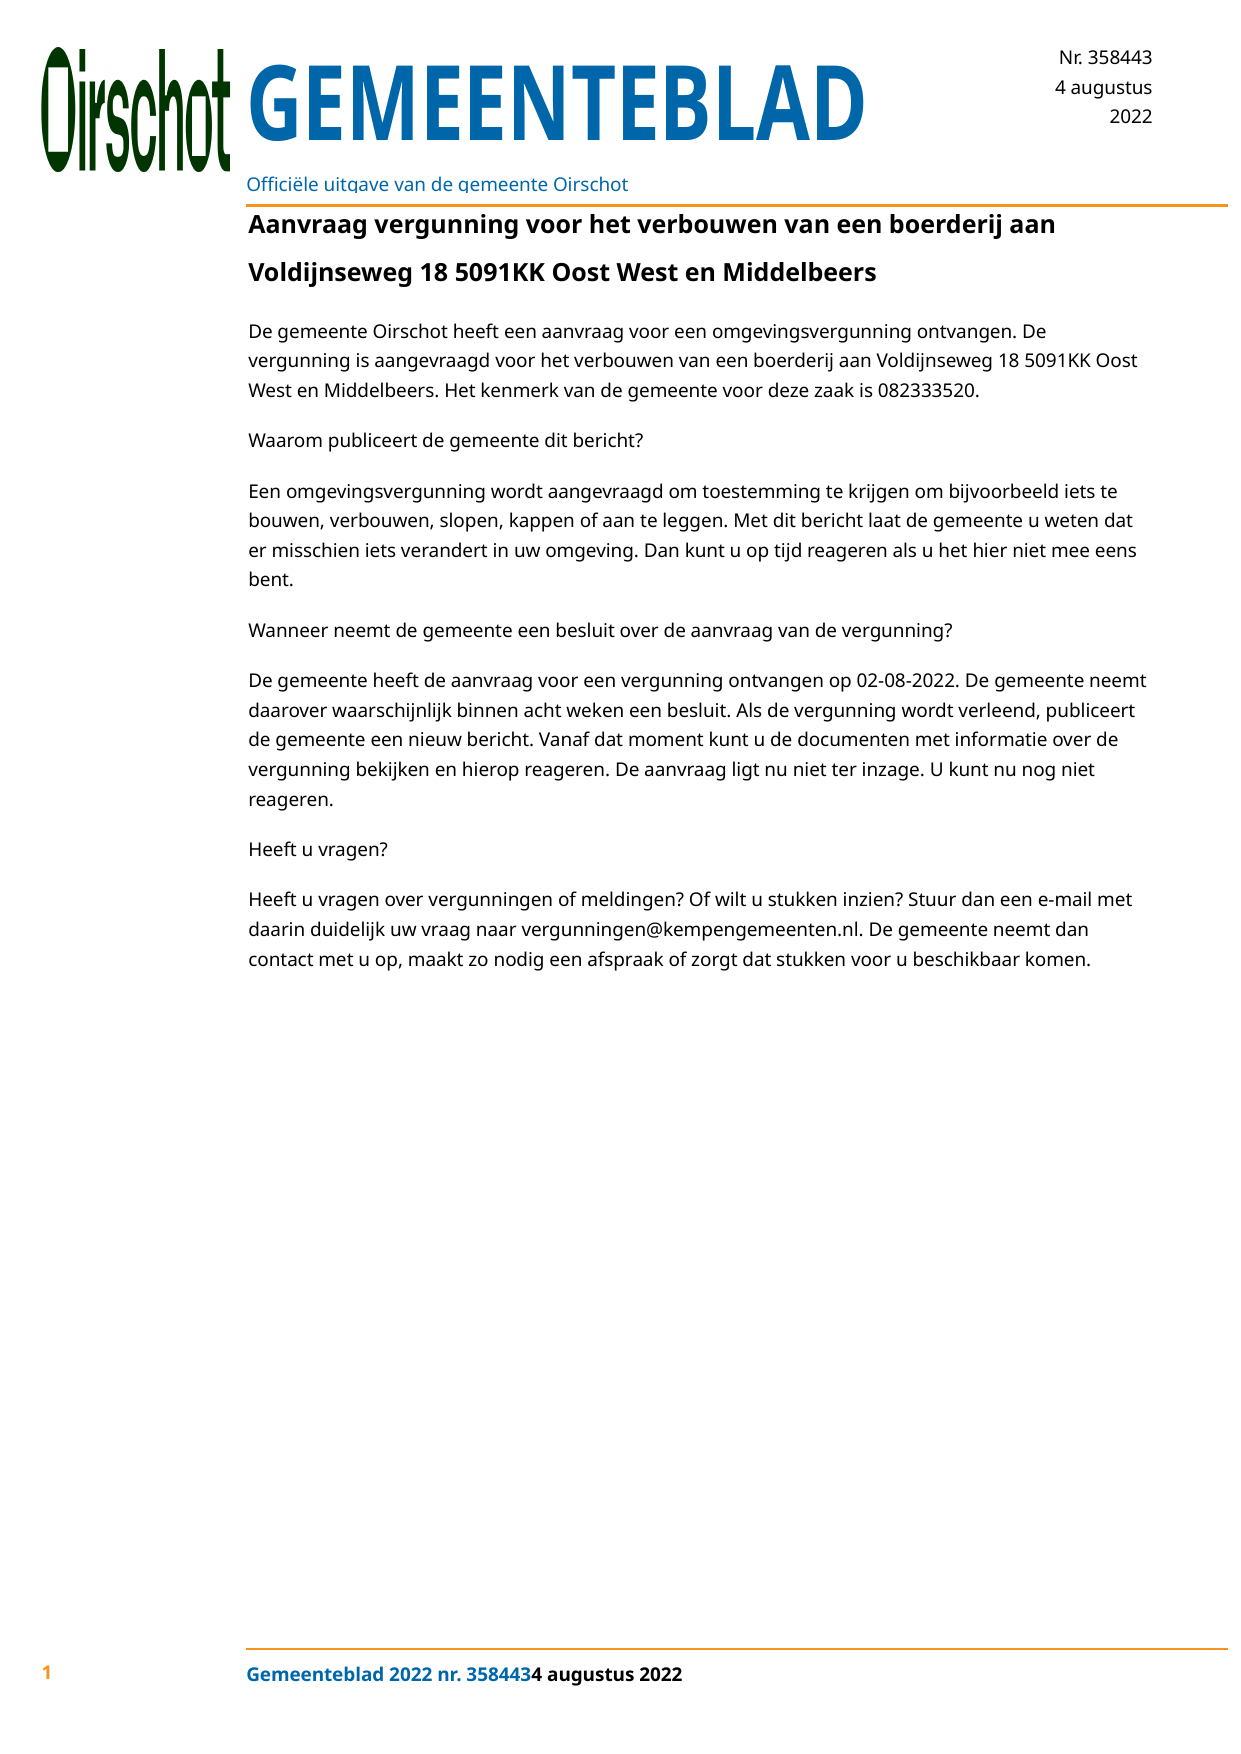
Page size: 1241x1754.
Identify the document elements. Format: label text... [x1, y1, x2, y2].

text De gemeente Oirschot heeft een aanvraag voor een omgevingsvergunning ontvangen. De vergunning is aangevraagd voor het verbouwen van een boerderij aan Voldijnseweg 18 5091KK Oost West en Middelbeers. Het kenmerk van de gemeente voor deze zaak is 082333520. [248, 318, 1152, 403]
text De gemeente heeft de aanvraag voor een vergunning ontvangen op 02-08-2022. De gemeente neemt daarover waarschijnlijk binnen acht weken een besluit. Als de vergunning wordt verleend, publiceert de gemeente een nieuw bericht. Vanaf dat moment kunt u de documenten met informatie over de vergunning bekijken en hierop reageren. De aanvraag ligt nu niet ter inzage. U kunt nu nog niet reageren. [248, 667, 1152, 812]
text Waarom publiceert de gemeente dit bericht? [248, 427, 1152, 453]
picture [41, 47, 231, 172]
text Heeft u vragen? [248, 836, 1152, 862]
text Aanvraag vergunning voor het verbouwen van een boerderij aan Voldijnseweg 18 5091KK Oost West en Middelbeers [248, 207, 1152, 288]
text Een omgevingsvergunning wordt aangevraagd om toestemming te krijgen om bijvoorbeeld iets te bouwen, verbouwen, slopen, kappen of aan te leggen. Met dit bericht laat de gemeente u weten dat er misschien iets verandert in uw omgeving. Dan kunt u op tijd reageren als u het hier niet mee eens bent. [248, 478, 1152, 592]
text Wanneer neemt de gemeente een besluit over de aanvraag van de vergunning? [248, 617, 1152, 643]
text Heeft u vragen over vergunningen of meldingen? Of wilt u stukken inzien? Stuur dan een e-mail met daarin duidelijk uw vraag naar vergunningen@kempengemeenten.nl. De gemeente neemt dan contact met u op, maakt zo nodig een afspraak of zorgt dat stukken voor u beschikbaar komen. [248, 887, 1152, 972]
